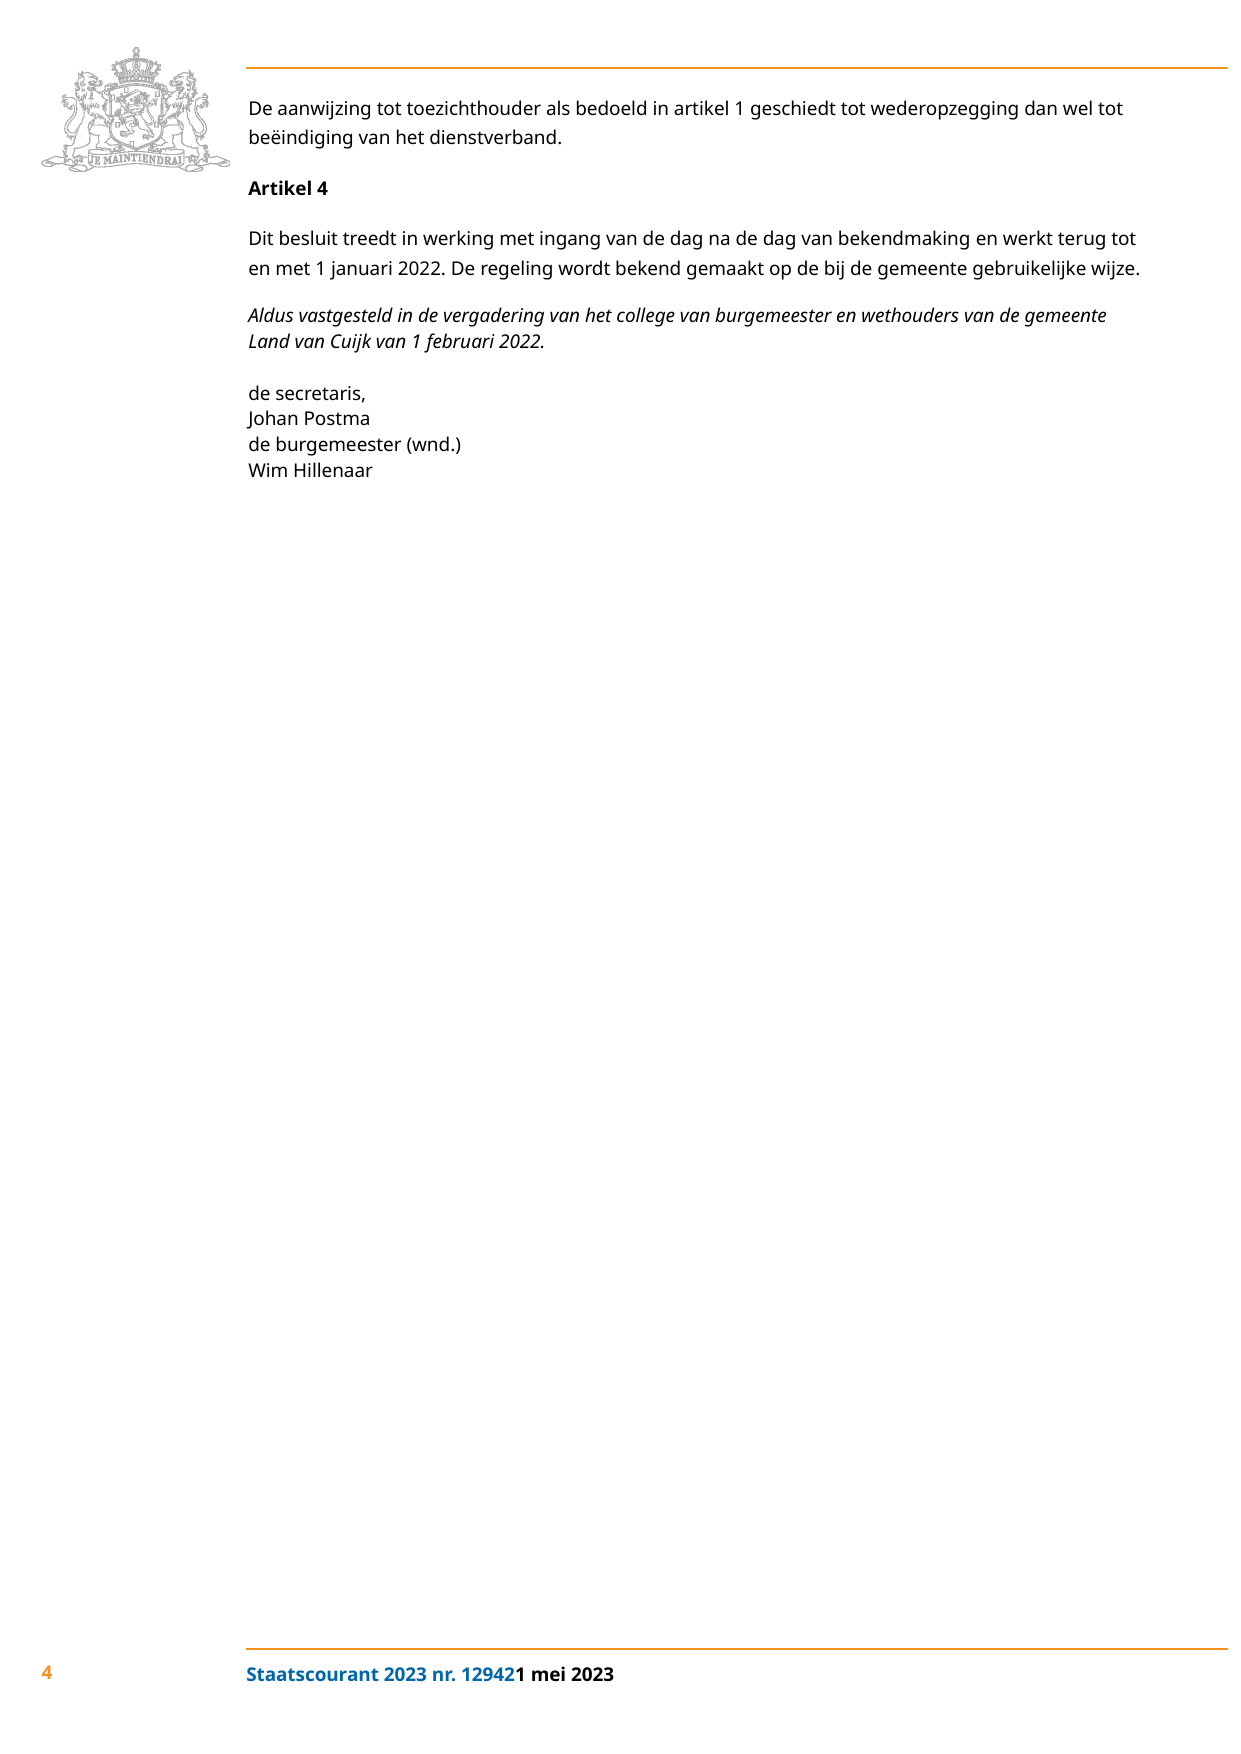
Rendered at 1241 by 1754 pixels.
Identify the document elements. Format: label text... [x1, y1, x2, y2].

text Aldus vastgesteld in de vergadering van het college van burgemeester en wethouders van de gemeente Land van Cuijk van 1 februari 2022. [248, 303, 1152, 354]
text De aanwijzing tot toezichthouder als bedoeld in artikel 1 geschiedt tot wederopzegging dan wel tot beëindiging van het dienstverband. [248, 95, 1152, 150]
text Johan Postma [248, 406, 1152, 431]
text Wim Hillenaar [248, 457, 1152, 483]
text Artikel 4 [248, 175, 1152, 201]
text de burgemeester (wnd.) [248, 431, 1152, 457]
text Dit besluit treedt in werking met ingang van de dag na de dag van bekendmaking en werkt terug tot en met 1 januari 2022. De regeling wordt bekend gemaakt op de bij de gemeente gebruikelijke wijze. [248, 225, 1152, 281]
picture [41, 47, 231, 172]
text de secretaris, [248, 380, 1152, 406]
